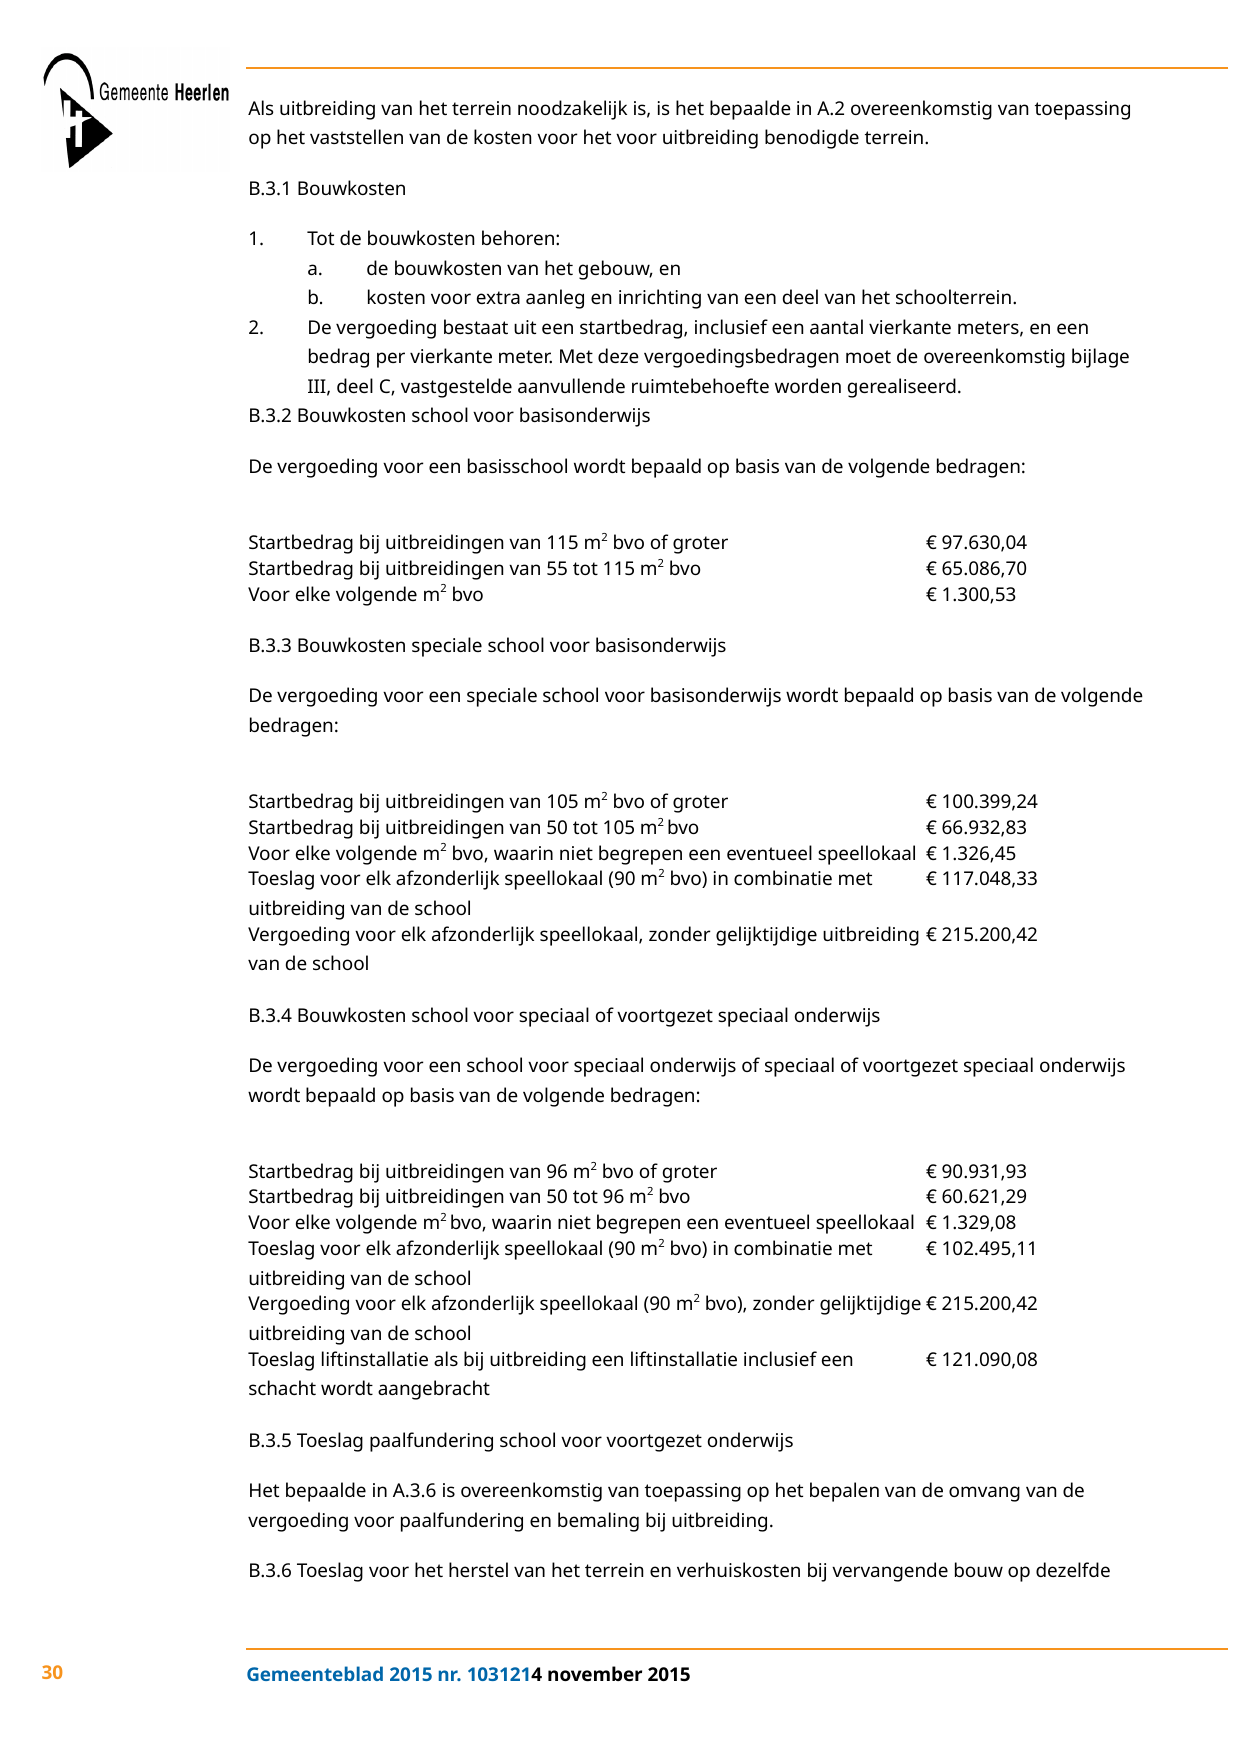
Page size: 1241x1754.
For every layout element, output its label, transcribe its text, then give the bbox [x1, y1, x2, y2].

table_cell € 1.326,45 [926, 840, 1152, 866]
table_header Startbedrag bij uitbreidingen van 115 m2 bvo of groter [248, 529, 926, 555]
table_cell € 1.300,53 [926, 581, 1152, 606]
text B.3.2 Bouwkosten school voor basisonderwijs [248, 403, 1152, 428]
picture [41, 47, 231, 172]
text B.3.3 Bouwkosten speciale school voor basisonderwijs [248, 632, 1152, 658]
table_header € 90.931,93 [926, 1158, 1152, 1184]
table_cell € 121.090,08 [926, 1346, 1152, 1401]
table_cell Voor elke volgende m2 bvo, waarin niet begrepen een eventueel speellokaal [248, 840, 926, 866]
table_cell Voor elke volgende m2 bvo [248, 581, 926, 606]
text De vergoeding voor een basisschool wordt bepaald op basis van de volgende bedragen: [248, 453, 1152, 479]
table_cell Startbedrag bij uitbreidingen van 55 tot 115 m2 bvo [248, 555, 926, 581]
table_cell Vergoeding voor elk afzonderlijk speellokaal (90 m2 bvo), zonder gelijktijdige uitbreiding van de school [248, 1291, 926, 1346]
text Het bepaalde in A.3.6 is overeenkomstig van toepassing op het bepalen van de omvang van de vergoeding voor paalfundering en bemaling bij uitbreiding. [248, 1477, 1152, 1533]
table_cell € 65.086,70 [926, 555, 1152, 581]
table_cell Startbedrag bij uitbreidingen van 50 tot 105 m2 bvo [248, 814, 926, 840]
table_cell € 66.932,83 [926, 814, 1152, 840]
table_cell Toeslag voor elk afzonderlijk speellokaal (90 m2 bvo) in combinatie met uitbreiding van de school [248, 866, 926, 921]
table_cell Vergoeding voor elk afzonderlijk speellokaal, zonder gelijktijdige uitbreiding van de school [248, 921, 926, 976]
table_cell Startbedrag bij uitbreidingen van 50 tot 96 m2 bvo [248, 1184, 926, 1209]
table_cell € 215.200,42 [926, 921, 1152, 976]
table_header Startbedrag bij uitbreidingen van 96 m2 bvo of groter [248, 1158, 926, 1184]
text B.3.5 Toeslag paalfundering school voor voortgezet onderwijs [248, 1427, 1152, 1453]
table_cell Voor elke volgende m2 bvo, waarin niet begrepen een eventueel speellokaal [248, 1210, 926, 1235]
text De vergoeding voor een school voor speciaal onderwijs of speciaal of voortgezet speciaal onderwijs wordt bepaald op basis van de volgende bedragen: [248, 1052, 1152, 1108]
text B.3.1 Bouwkosten [248, 175, 1152, 201]
text B.3.4 Bouwkosten school voor speciaal of voortgezet speciaal onderwijs [248, 1002, 1152, 1028]
list Tot de bouwkosten behoren: [248, 225, 1152, 251]
table_cell € 215.200,42 [926, 1291, 1152, 1346]
list de bouwkosten van het gebouw, en [307, 255, 1152, 281]
table_cell € 117.048,33 [926, 866, 1152, 921]
table_cell € 1.329,08 [926, 1210, 1152, 1235]
table_cell Toeslag voor elk afzonderlijk speellokaal (90 m2 bvo) in combinatie met uitbreiding van de school [248, 1235, 926, 1291]
list kosten voor extra aanleg en inrichting van een deel van het schoolterrein. [307, 284, 1152, 310]
text De vergoeding voor een speciale school voor basisonderwijs wordt bepaald op basis van de volgende bedragen: [248, 683, 1152, 738]
text B.3.6 Toeslag voor het herstel van het terrein en verhuiskosten bij vervangende bouw op dezelfde [248, 1557, 1152, 1583]
table_cell € 102.495,11 [926, 1235, 1152, 1291]
table_header € 97.630,04 [926, 529, 1152, 555]
table_cell € 60.621,29 [926, 1184, 1152, 1209]
list De vergoeding bestaat uit een startbedrag, inclusief een aantal vierkante meters, en een bedrag per vierkante meter. Met deze vergoedingsbedragen moet de overeenkomstig bijlage III, deel C, vastgestelde aanvullende ruimtebehoefte worden gerealiseerd. [248, 314, 1152, 399]
text Als uitbreiding van het terrein noodzakelijk is, is het bepaalde in A.2 overeenkomstig van toepassing op het vaststellen van de kosten voor het voor uitbreiding benodigde terrein. [248, 95, 1152, 150]
table_header € 100.399,24 [926, 788, 1152, 814]
table_header Startbedrag bij uitbreidingen van 105 m2 bvo of groter [248, 788, 926, 814]
table_cell Toeslag liftinstallatie als bij uitbreiding een liftinstallatie inclusief een schacht wordt aangebracht [248, 1346, 926, 1401]
